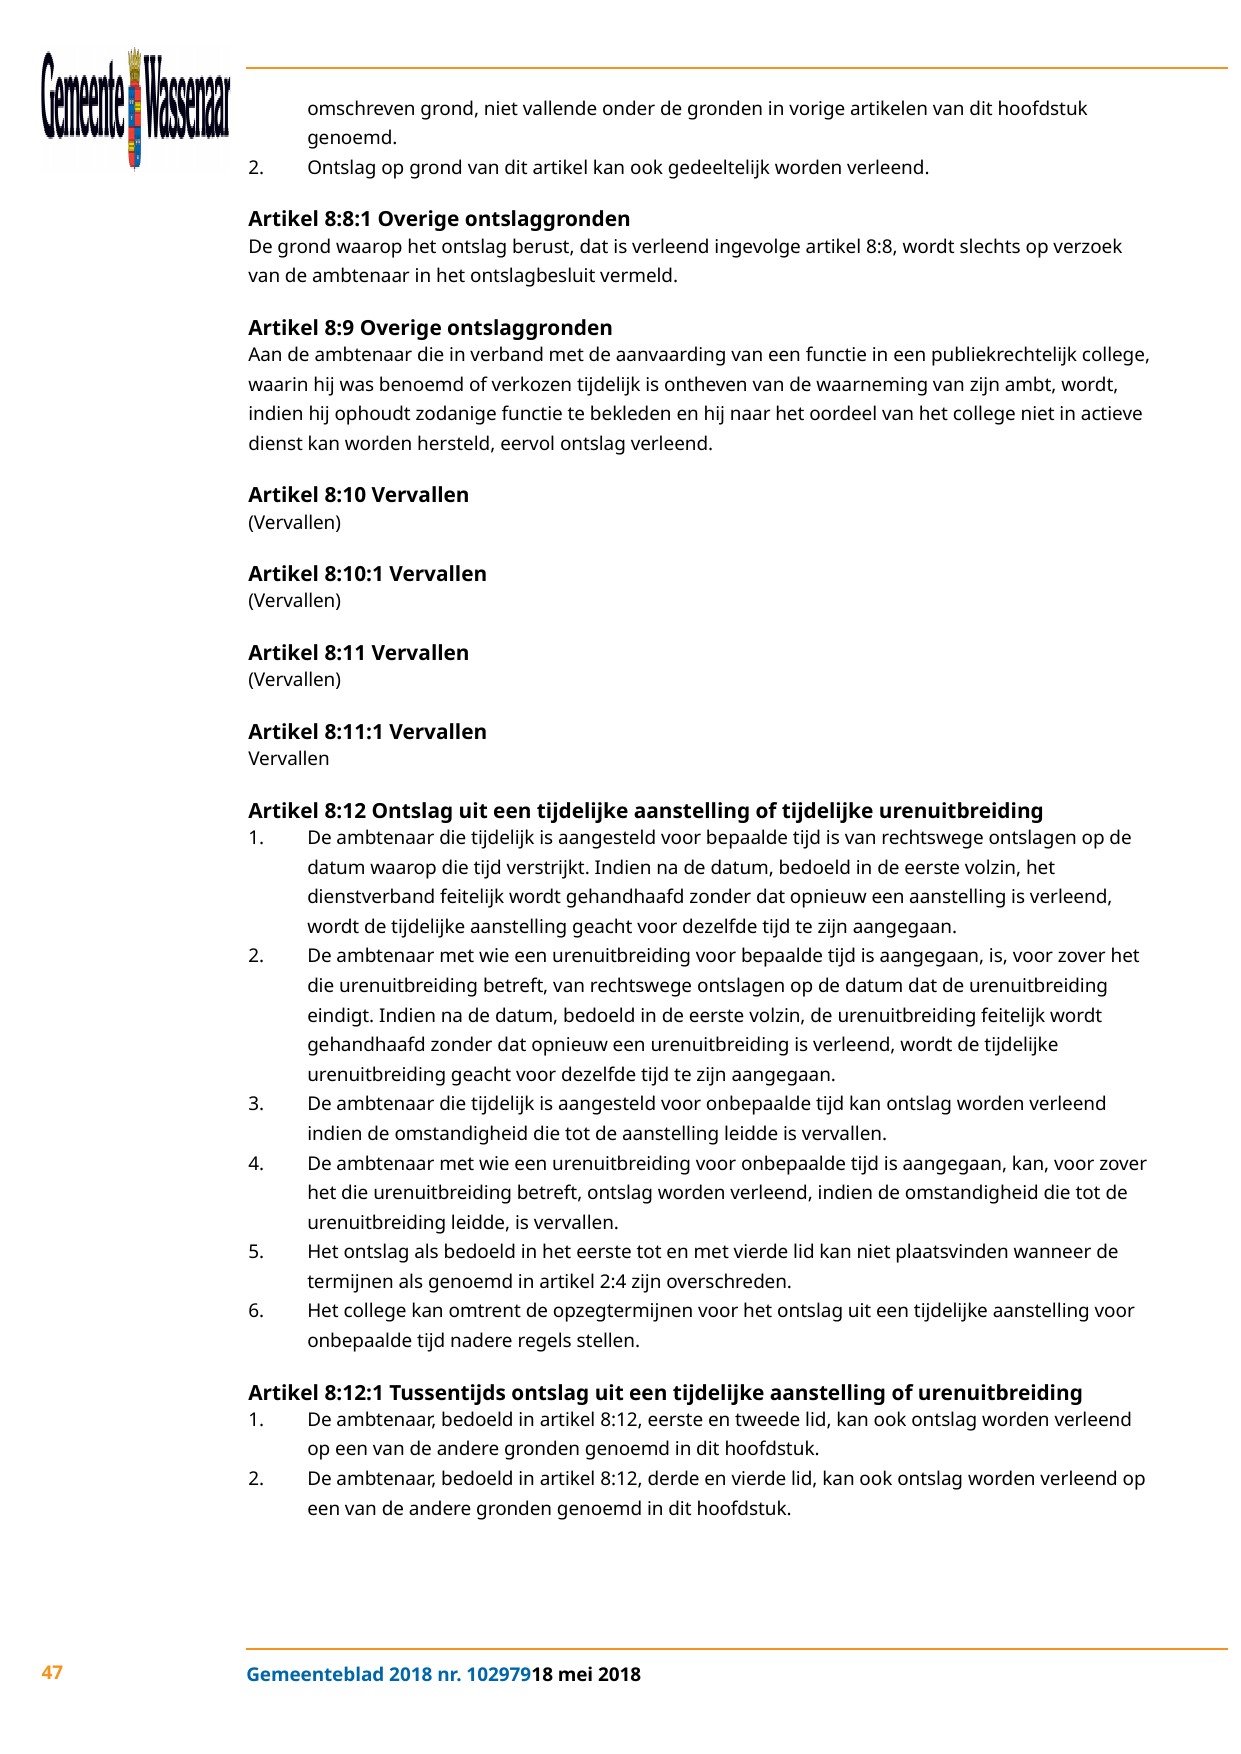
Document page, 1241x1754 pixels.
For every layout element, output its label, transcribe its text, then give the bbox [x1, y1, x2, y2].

picture [41, 47, 231, 172]
text Vervallen [248, 745, 1152, 771]
text Artikel 8:8:1 Overige ontslaggronden [248, 204, 1152, 233]
text Artikel 8:9 Overige ontslaggronden [248, 313, 1152, 341]
text Artikel 8:11 Vervallen [248, 638, 1152, 667]
list De ambtenaar, bedoeld in artikel 8:12, derde en vierde lid, kan ook ontslag worden verleend op een van de andere gronden genoemd in dit hoofdstuk. [248, 1465, 1152, 1521]
list De ambtenaar die tijdelijk is aangesteld voor bepaalde tijd is van rechtswege ontslagen op de datum waarop die tijd verstrijkt. Indien na de datum, bedoeld in de eerste volzin, het dienstverband feitelijk wordt gehandhaafd zonder dat opnieuw een aanstelling is verleend, wordt de tijdelijke aanstelling geacht voor dezelfde tijd te zijn aangegaan. [248, 824, 1152, 939]
text Artikel 8:12:1 Tussentijds ontslag uit een tijdelijke aanstelling of urenuitbreiding [248, 1378, 1152, 1406]
list Het college kan omtrent de opzegtermijnen voor het ontslag uit een tijdelijke aanstelling voor onbepaalde tijd nadere regels stellen. [248, 1298, 1152, 1353]
text (Vervallen) [248, 667, 1152, 692]
text (Vervallen) [248, 588, 1152, 613]
text Artikel 8:12 Ontslag uit een tijdelijke aanstelling of tijdelijke urenuitbreiding [248, 796, 1152, 824]
list omschreven grond, niet vallende onder de gronden in vorige artikelen van dit hoofdstuk genoemd. [248, 95, 1152, 150]
text Aan de ambtenaar die in verband met de aanvaarding van een functie in een publiekrechtelijk college, waarin hij was benoemd of verkozen tijdelijk is ontheven van de waarneming van zijn ambt, wordt, indien hij ophoudt zodanige functie te bekleden en hij naar het oordeel van het college niet in actieve dienst kan worden hersteld, eervol ontslag verleend. [248, 341, 1152, 456]
text Artikel 8:11:1 Vervallen [248, 717, 1152, 745]
list Het ontslag als bedoeld in het eerste tot en met vierde lid kan niet plaatsvinden wanneer de termijnen als genoemd in artikel 2:4 zijn overschreden. [248, 1238, 1152, 1294]
text De grond waarop het ontslag berust, dat is verleend ingevolge artikel 8:8, wordt slechts op verzoek van de ambtenaar in het ontslagbesluit vermeld. [248, 233, 1152, 288]
text Artikel 8:10 Vervallen [248, 480, 1152, 509]
list De ambtenaar, bedoeld in artikel 8:12, eerste en tweede lid, kan ook ontslag worden verleend op een van de andere gronden genoemd in dit hoofdstuk. [248, 1406, 1152, 1461]
text (Vervallen) [248, 509, 1152, 534]
list De ambtenaar die tijdelijk is aangesteld voor onbepaalde tijd kan ontslag worden verleend indien de omstandigheid die tot de aanstelling leidde is vervallen. [248, 1091, 1152, 1146]
text Artikel 8:10:1 Vervallen [248, 559, 1152, 588]
list De ambtenaar met wie een urenuitbreiding voor bepaalde tijd is aangegaan, is, voor zover het die urenuitbreiding betreft, van rechtswege ontslagen op de datum dat de urenuitbreiding eindigt. Indien na de datum, bedoeld in de eerste volzin, de urenuitbreiding feitelijk wordt gehandhaafd zonder dat opnieuw een urenuitbreiding is verleend, wordt de tijdelijke urenuitbreiding geacht voor dezelfde tijd te zijn aangegaan. [248, 943, 1152, 1087]
list Ontslag op grond van dit artikel kan ook gedeeltelijk worden verleend. [248, 154, 1152, 180]
list De ambtenaar met wie een urenuitbreiding voor onbepaalde tijd is aangegaan, kan, voor zover het die urenuitbreiding betreft, ontslag worden verleend, indien de omstandigheid die tot de urenuitbreiding leidde, is vervallen. [248, 1150, 1152, 1234]
